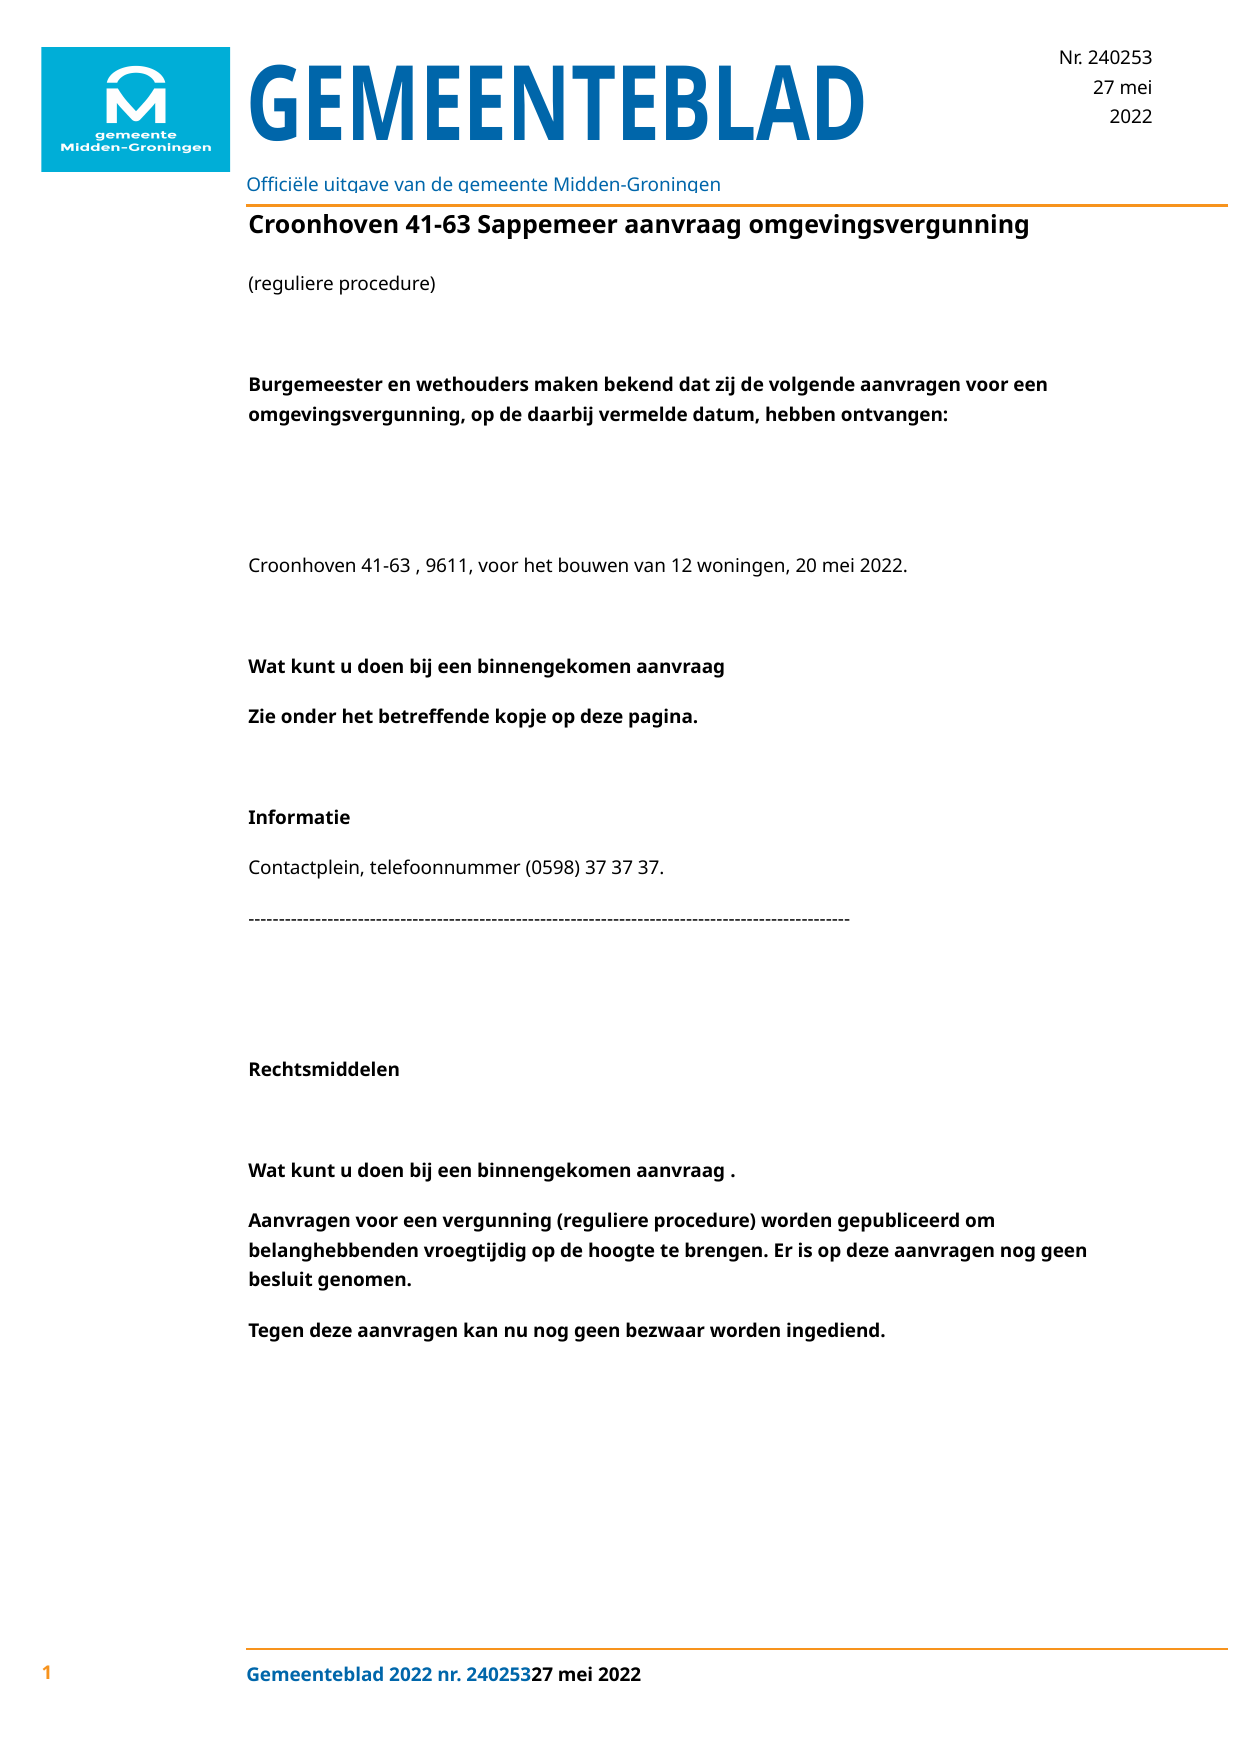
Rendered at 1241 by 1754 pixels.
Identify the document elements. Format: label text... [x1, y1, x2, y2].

picture [108, 66, 164, 82]
text Rechtsmiddelen [248, 1056, 1152, 1082]
text Croonhoven 41-63 Sappemeer aanvraag omgevingsvergunning [248, 207, 1152, 241]
picture [107, 89, 165, 122]
text (reguliere procedure) [248, 270, 1152, 296]
text --------------------------------------------------------------------------------------------------- [248, 905, 1152, 931]
text Wat kunt u doen bij een binnengekomen aanvraag . [248, 1157, 1152, 1183]
picture [184, 146, 190, 153]
text Tegen deze aanvragen kan nu nog geen bezwaar worden ingediend. [248, 1317, 1152, 1343]
text Informatie [248, 804, 1152, 830]
text Contactplein, telefoonnummer (0598) 37 37 37. [248, 854, 1152, 880]
text Zie onder het betreffende kopje op deze pagina. [248, 703, 1152, 729]
text Aanvragen voor een vergunning (reguliere procedure) worden gepubliceerd om belanghebbenden vroegtijdig op de hoogte te brengen. Er is op deze aanvragen nog geen besluit genomen. [248, 1207, 1152, 1292]
text Wat kunt u doen bij een binnengekomen aanvraag [248, 653, 1152, 678]
text Burgemeester en wethouders maken bekend dat zij de volgende aanvragen voor een omgevingsvergunning, op de daarbij vermelde datum, hebben ontvangen: [248, 371, 1152, 426]
text Croonhoven 41-63 , 9611, voor het bouwen van 12 woningen, 20 mei 2022. [248, 552, 1152, 578]
